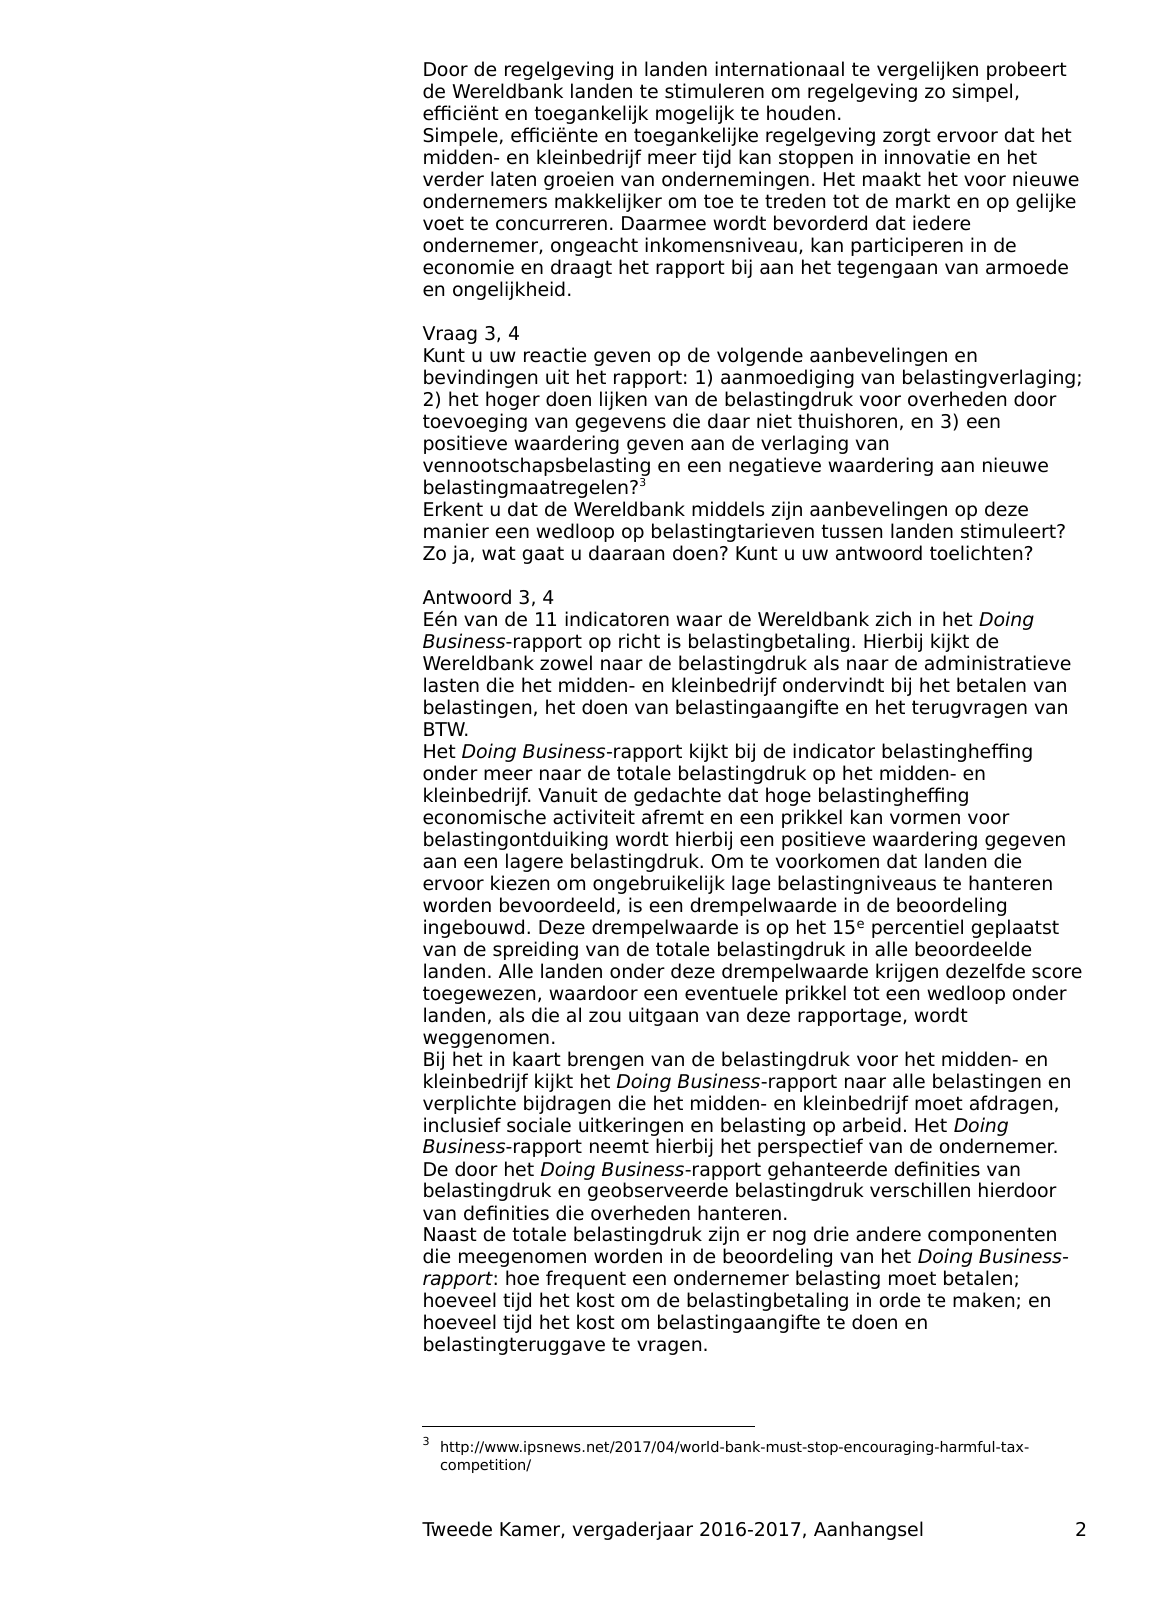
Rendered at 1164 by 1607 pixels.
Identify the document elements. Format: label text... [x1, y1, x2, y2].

text http://www.ipsnews.net/2017/04/world-bank-must-stop-encouraging-harmful-tax-competition/ [422, 1435, 1087, 1474]
text Bij het in kaart brengen van de belastingdruk voor het midden- en kleinbedrijf kijkt het Doing Business-rapport naar alle belastingen en verplichte bijdragen die het midden- en kleinbedrijf moet afdragen, inclusief sociale uitkeringen en belasting op arbeid. Het Doing Business-rapport neemt hierbij het perspectief van de ondernemer. De door het Doing Business-rapport gehanteerde definities van belastingdruk en geobserveerde belastingdruk verschillen hierdoor van definities die overheden hanteren. [422, 1048, 1087, 1224]
text Kunt u uw reactie geven op de volgende aanbevelingen en bevindingen uit het rapport: 1) aanmoediging van belastingverlaging; 2) het hoger doen lijken van de belastingdruk voor overheden door toevoeging van gegevens die daar niet thuishoren, en 3) een positieve waardering geven aan de verlaging van vennootschapsbelasting en een negatieve waardering aan nieuwe belastingmaatregelen? [422, 345, 1087, 499]
text Naast de totale belastingdruk zijn er nog drie andere componenten die meegenomen worden in de beoordeling van het Doing Business-rapport: hoe frequent een ondernemer belasting moet betalen; hoeveel tijd het kost om de belastingbetaling in orde te maken; en hoeveel tijd het kost om belastingaangifte te doen en belastingteruggave te vragen. [422, 1224, 1087, 1356]
text Simpele, efficiënte en toegankelijke regelgeving zorgt ervoor dat het midden- en kleinbedrijf meer tijd kan stoppen in innovatie en het verder laten groeien van ondernemingen. Het maakt het voor nieuwe ondernemers makkelijker om toe te treden tot de markt en op gelijke voet te concurreren. Daarmee wordt bevorderd dat iedere ondernemer, ongeacht inkomensniveau, kan participeren in de economie en draagt het rapport bij aan het tegengaan van armoede en ongelijkheid. [422, 125, 1087, 301]
text Vraag 3, 4 [422, 323, 1087, 345]
text Door de regelgeving in landen internationaal te vergelijken probeert de Wereldbank landen te stimuleren om regelgeving zo simpel, efficiënt en toegankelijk mogelijk te houden. [422, 59, 1087, 125]
text Het Doing Business-rapport kijkt bij de indicator belastingheffing onder meer naar de totale belastingdruk op het midden- en kleinbedrijf. Vanuit de gedachte dat hoge belastingheffing economische activiteit afremt en een prikkel kan vormen voor belastingontduiking wordt hierbij een positieve waardering gegeven aan een lagere belastingdruk. Om te voorkomen dat landen die ervoor kiezen om ongebruikelijk lage belastingniveaus te hanteren worden bevoordeeld, is een drempelwaarde in de beoordeling ingebouwd. Deze drempelwaarde is op het 15e percentiel geplaatst van de spreiding van de totale belastingdruk in alle beoordeelde landen. Alle landen onder deze drempelwaarde krijgen dezelfde score toegewezen, waardoor een eventuele prikkel tot een wedloop onder landen, als die al zou uitgaan van deze rapportage, wordt weggenomen. [422, 741, 1087, 1048]
text Eén van de 11 indicatoren waar de Wereldbank zich in het Doing Business-rapport op richt is belastingbetaling. Hierbij kijkt de Wereldbank zowel naar de belastingdruk als naar de administratieve lasten die het midden- en kleinbedrijf ondervindt bij het betalen van belastingen, het doen van belastingaangifte en het terugvragen van BTW. [422, 609, 1087, 741]
text Erkent u dat de Wereldbank middels zijn aanbevelingen op deze manier een wedloop op belastingtarieven tussen landen stimuleert? Zo ja, wat gaat u daaraan doen? Kunt u uw antwoord toelichten? [422, 499, 1087, 565]
text Antwoord 3, 4 [422, 587, 1087, 609]
